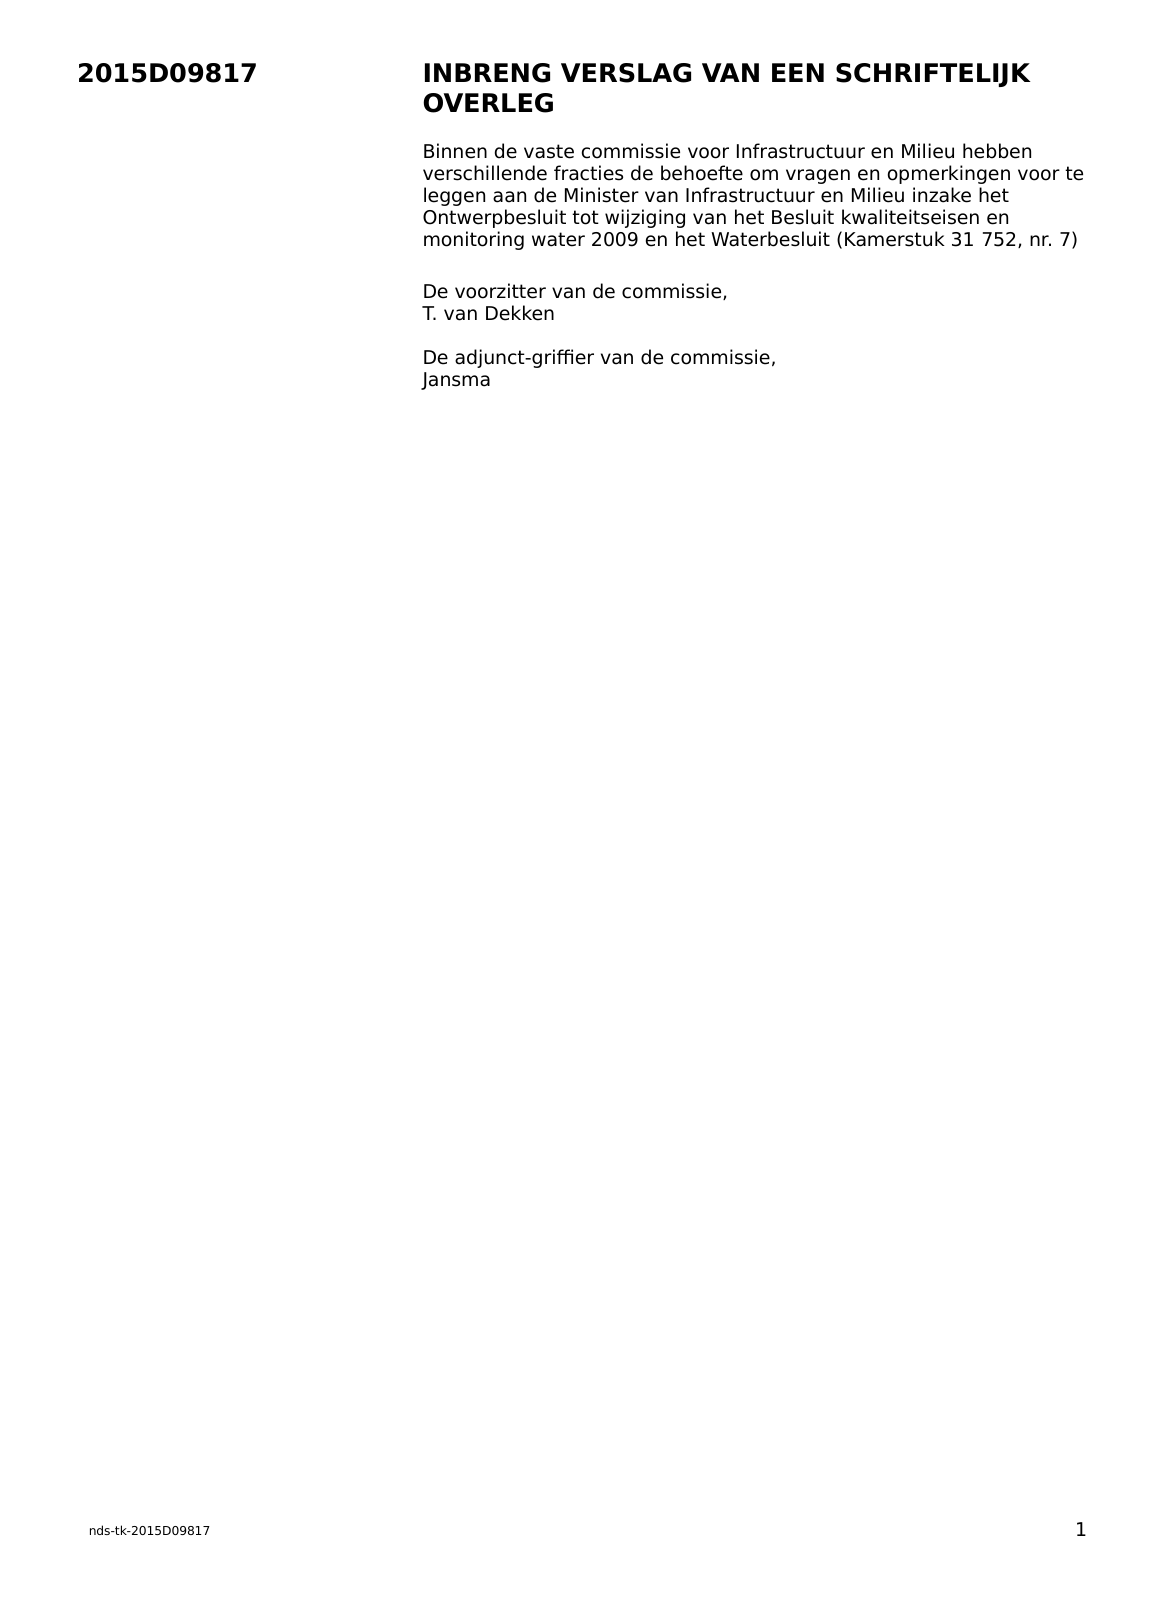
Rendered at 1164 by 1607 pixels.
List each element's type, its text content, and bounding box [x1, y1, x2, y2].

text De voorzitter van de commissie, T. van Dekken [422, 281, 1087, 324]
text 2015D09817 INBRENG VERSLAG VAN EEN SCHRIFTELIJK OVERLEG [77, 59, 1087, 118]
text Binnen de vaste commissie voor Infrastructuur en Milieu hebben verschillende fracties de behoefte om vragen en opmerkingen voor te leggen aan de Minister van Infrastructuur en Milieu inzake het Ontwerpbesluit tot wijziging van het Besluit kwaliteitseisen en monitoring water 2009 en het Waterbesluit (Kamerstuk 31 752, nr. 7) [422, 141, 1087, 251]
text De adjunct-griffier van de commissie, Jansma [422, 347, 1087, 391]
text nds-tk-2015D09817 [88, 1524, 323, 1538]
